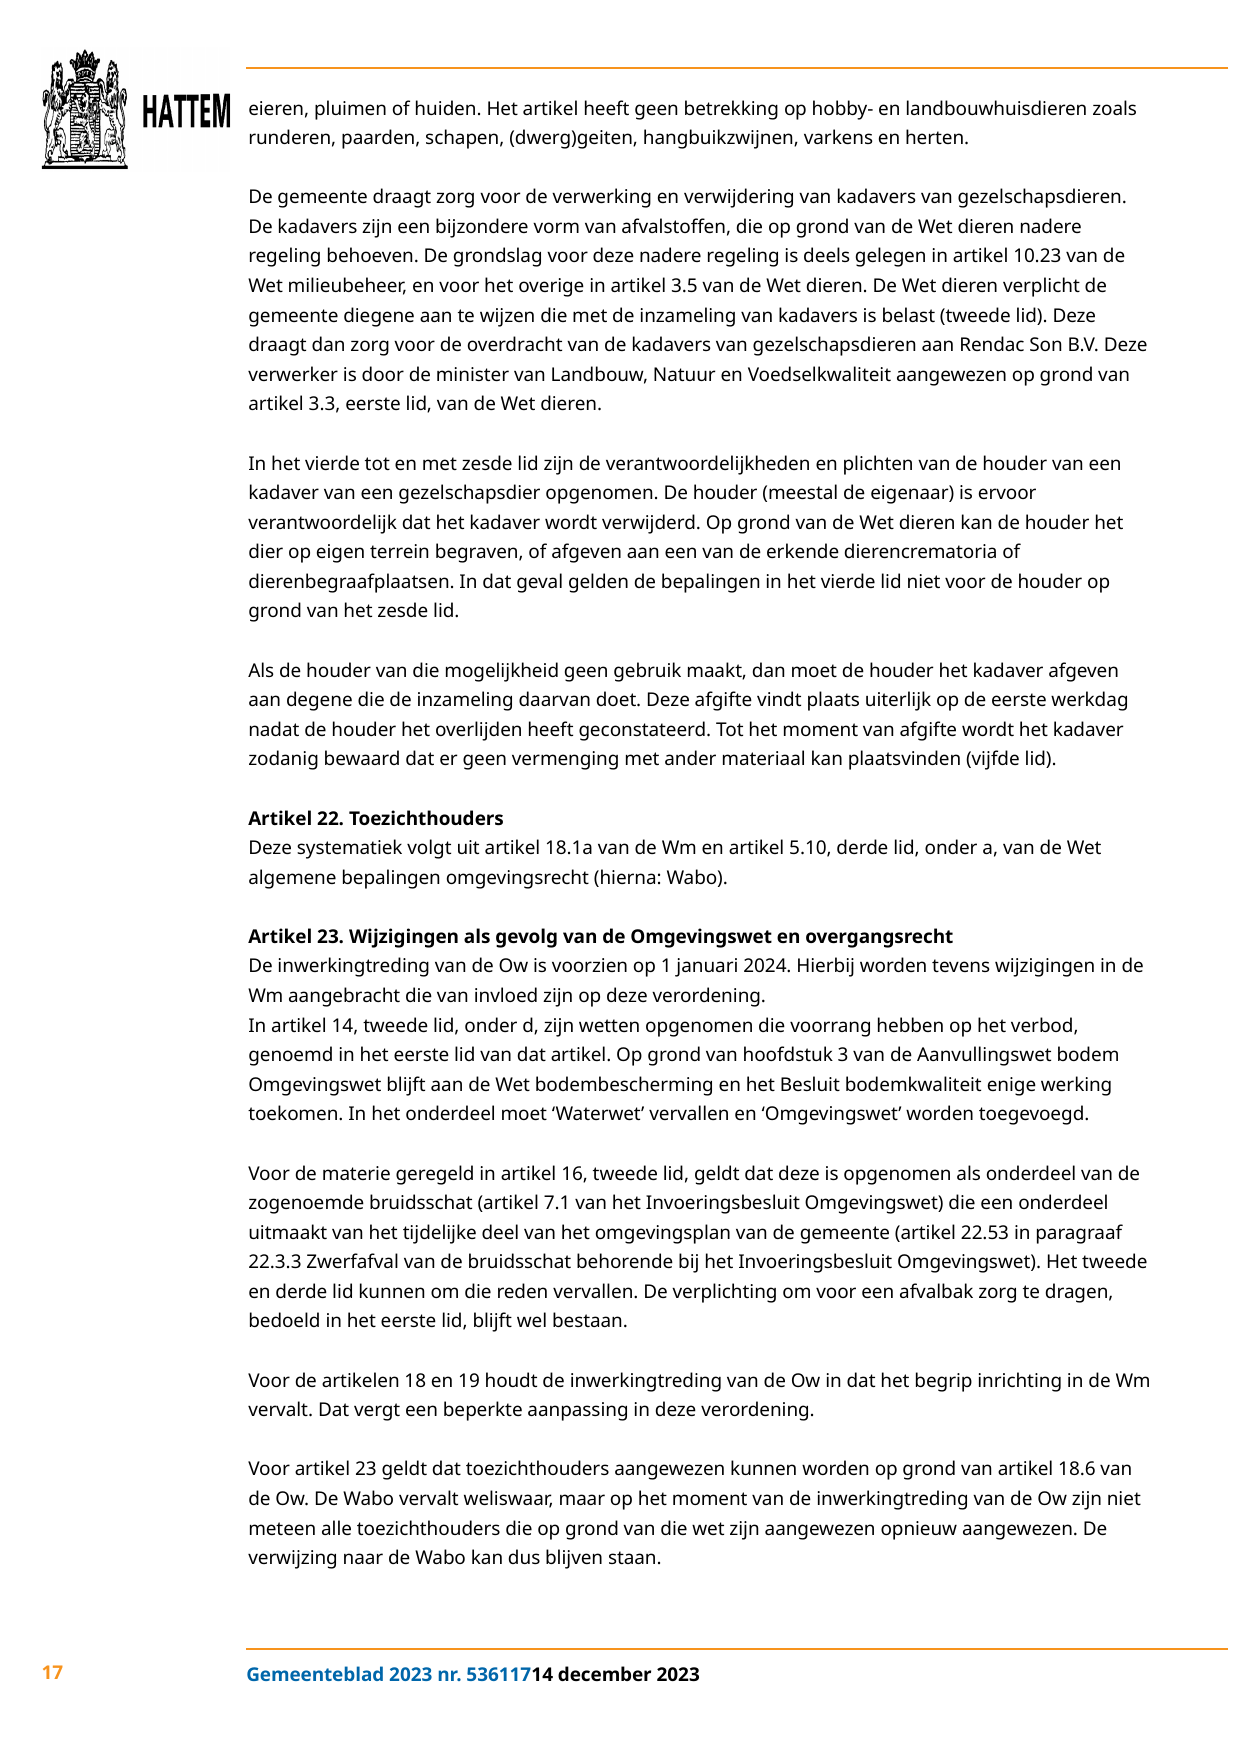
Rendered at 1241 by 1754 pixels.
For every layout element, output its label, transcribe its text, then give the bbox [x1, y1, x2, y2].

text Voor de materie geregeld in artikel 16, tweede lid, geldt dat deze is opgenomen als onderdeel van de zogenoemde bruidsschat (artikel 7.1 van het Invoeringsbesluit Omgevingswet) die een onderdeel uitmaakt van het tijdelijke deel van het omgevingsplan van de gemeente (artikel 22.53 in paragraaf 22.3.3 Zwerfafval van de bruidsschat behorende bij het Invoeringsbesluit Omgevingswet). Het tweede en derde lid kunnen om die reden vervallen. De verplichting om voor een afvalbak zorg te dragen, bedoeld in het eerste lid, blijft wel bestaan. [248, 1160, 1152, 1333]
text Voor artikel 23 geldt dat toezichthouders aangewezen kunnen worden op grond van artikel 18.6 van de Ow. De Wabo vervalt weliswaar, maar op het moment van de inwerkingtreding van de Ow zijn niet meteen alle toezichthouders die op grond van die wet zijn aangewezen opnieuw aangewezen. De verwijzing naar de Wabo kan dus blijven staan. [248, 1456, 1152, 1570]
text Voor de artikelen 18 en 19 houdt de inwerkingtreding van de Ow in dat het begrip inrichting in de Wm vervalt. Dat vergt een beperkte aanpassing in deze verordening. [248, 1367, 1152, 1422]
text Deze systematiek volgt uit artikel 18.1a van de Wm en artikel 5.10, derde lid, onder a, van de Wet algemene bepalingen omgevingsrecht (hierna: Wabo). [248, 834, 1152, 890]
text De inwerkingtreding van de Ow is voorzien op 1 januari 2024. Hierbij worden tevens wijzigingen in de Wm aangebracht die van invloed zijn op deze verordening. [248, 953, 1152, 1008]
text eieren, pluimen of huiden. Het artikel heeft geen betrekking op hobby- en landbouwhuisdieren zoals runderen, paarden, schapen, (dwerg)geiten, hangbuikzwijnen, varkens en herten. [248, 95, 1152, 150]
text Artikel 22. Toezichthouders [248, 805, 1152, 831]
text De gemeente draagt zorg voor de verwerking en verwijdering van kadavers van gezelschapsdieren. De kadavers zijn een bijzondere vorm van afvalstoffen, die op grond van de Wet dieren nadere regeling behoeven. De grondslag voor deze nadere regeling is deels gelegen in artikel 10.23 van de Wet milieubeheer, en voor het overige in artikel 3.5 van de Wet dieren. De Wet dieren verplicht de gemeente diegene aan te wijzen die met de inzameling van kadavers is belast (tweede lid). Deze draagt dan zorg voor de overdracht van de kadavers van gezelschapsdieren aan Rendac Son B.V. Deze verwerker is door de minister van Landbouw, Natuur en Voedselkwaliteit aangewezen op grond van artikel 3.3, eerste lid, van de Wet dieren. [248, 183, 1152, 416]
text In artikel 14, tweede lid, onder d, zijn wetten opgenomen die voorrang hebben op het verbod, genoemd in het eerste lid van dat artikel. Op grond van hoofdstuk 3 van de Aanvullingswet bodem Omgevingswet blijft aan de Wet bodembescherming en het Besluit bodemkwaliteit enige werking toekomen. In het onderdeel moet ‘Waterwet’ vervallen en ‘Omgevingswet’ worden toegevoegd. [248, 1012, 1152, 1126]
text In het vierde tot en met zesde lid zijn de verantwoordelijkheden en plichten van de houder van een kadaver van een gezelschapsdier opgenomen. De houder (meestal de eigenaar) is ervoor verantwoordelijk dat het kadaver wordt verwijderd. Op grond van de Wet dieren kan de houder het dier op eigen terrein begraven, of afgeven aan een van de erkende dierencrematoria of dierenbegraafplaatsen. In dat geval gelden de bepalingen in het vierde lid niet voor de houder op grond van het zesde lid. [248, 450, 1152, 623]
text Als de houder van die mogelijkheid geen gebruik maakt, dan moet de houder het kadaver afgeven aan degene die de inzameling daarvan doet. Deze afgifte vindt plaats uiterlijk op de eerste werkdag nadat de houder het overlijden heeft geconstateerd. Tot het moment van afgifte wordt het kadaver zodanig bewaard dat er geen vermenging met ander materiaal kan plaatsvinden (vijfde lid). [248, 657, 1152, 771]
picture [41, 47, 231, 172]
text Artikel 23. Wijzigingen als gevolg van de Omgevingswet en overgangsrecht [248, 923, 1152, 949]
